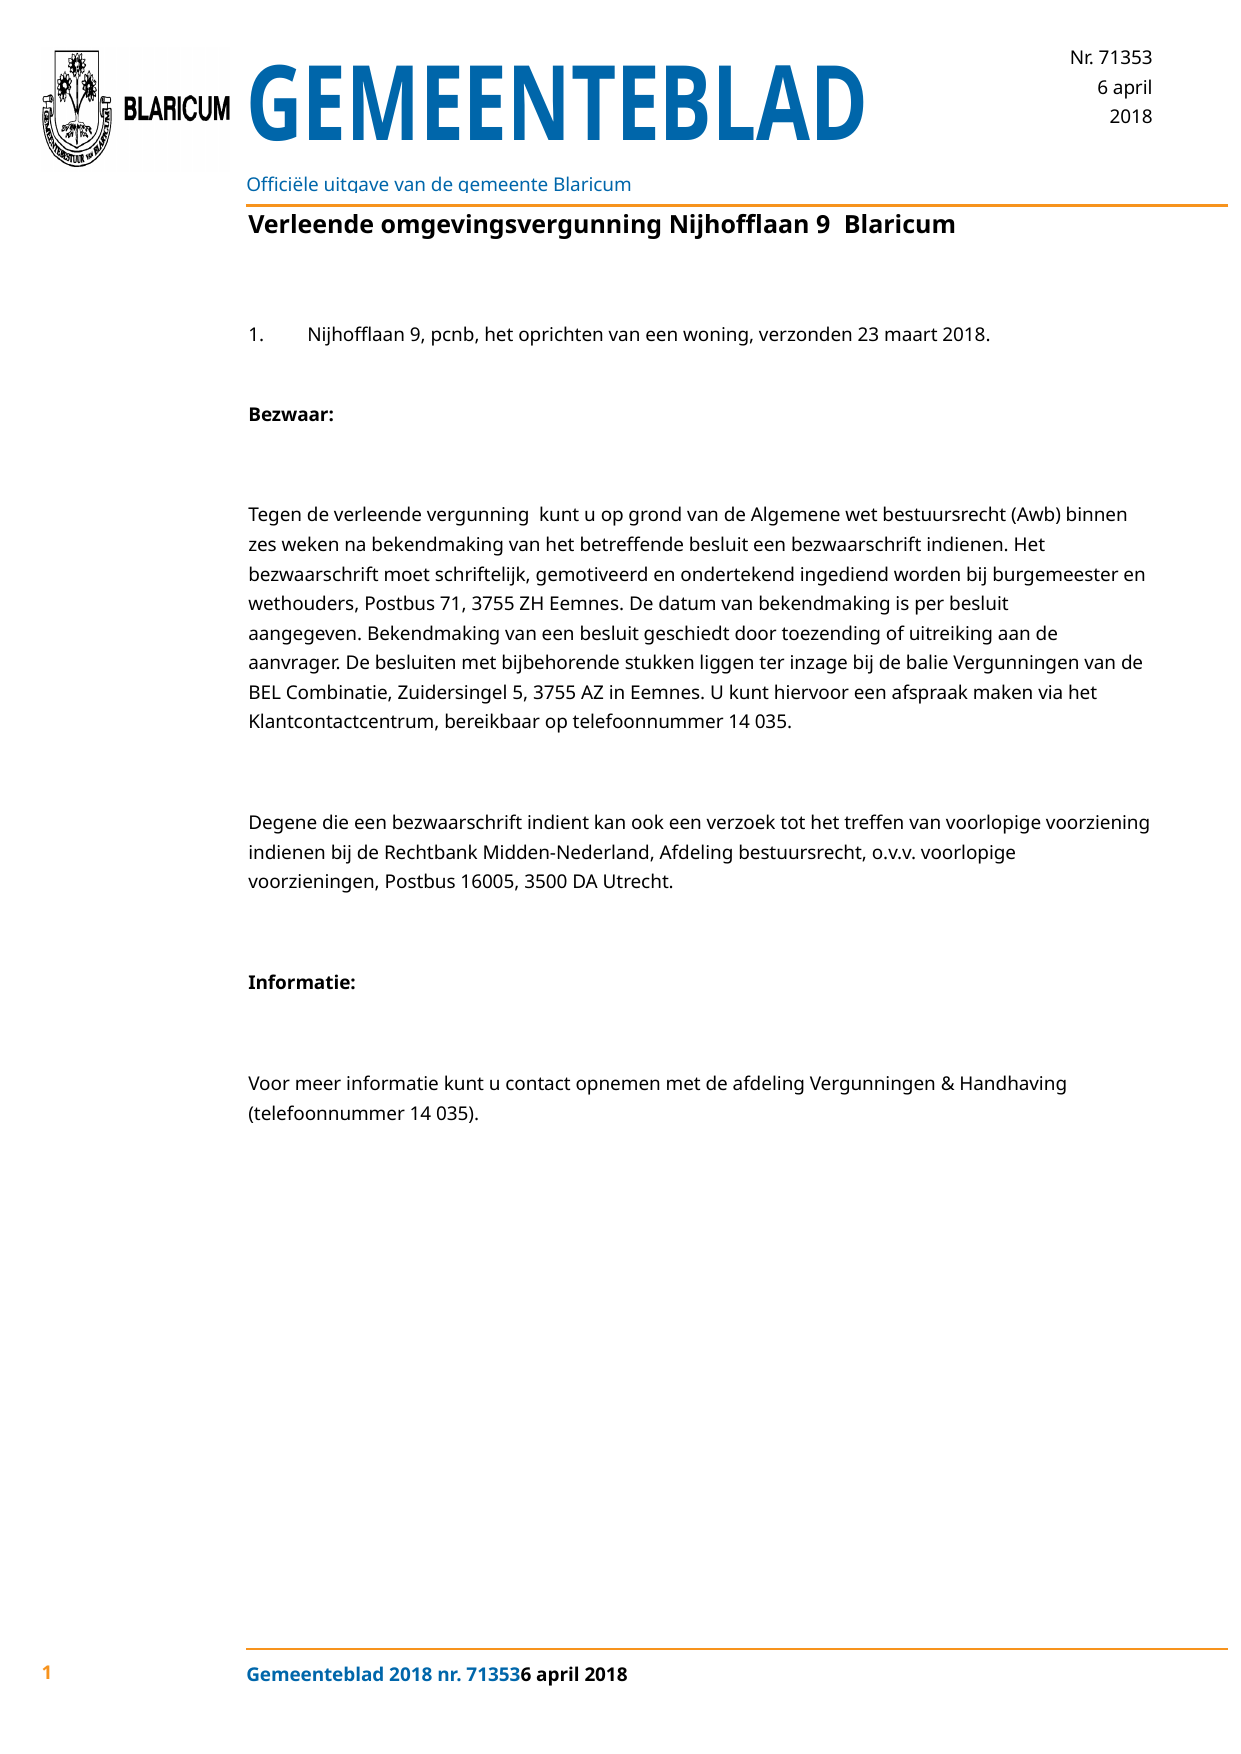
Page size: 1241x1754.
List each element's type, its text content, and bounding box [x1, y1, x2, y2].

text Degene die een bezwaarschrift indient kan ook een verzoek tot het treffen van voorlopige voorziening indienen bij de Rechtbank Midden-Nederland, Afdeling bestuursrecht, o.v.v. voorlopige voorzieningen, Postbus 16005, 3500 DA Utrecht. [248, 809, 1152, 894]
picture [41, 47, 231, 172]
text Informatie: [248, 969, 1152, 995]
text Bezwaar: [248, 401, 1152, 426]
list Nijhofflaan 9, pcnb, het oprichten van een woning, verzonden 23 maart 2018. [248, 321, 1152, 346]
text Tegen de verleende vergunning kunt u op grond van de Algemene wet bestuursrecht (Awb) binnen zes weken na bekendmaking van het betreffende besluit een bezwaarschrift indienen. Het bezwaarschrift moet schriftelijk, gemotiveerd en ondertekend ingediend worden bij burgemeester en wethouders, Postbus 71, 3755 ZH Eemnes. De datum van bekendmaking is per besluit aangegeven. Bekendmaking van een besluit geschiedt door toezending of uitreiking aan de aanvrager. De besluiten met bijbehorende stukken liggen ter inzage bij de balie Vergunningen van de BEL Combinatie, Zuidersingel 5, 3755 AZ in Eemnes. U kunt hiervoor een afspraak maken via het Klantcontactcentrum, bereikbaar op telefoonnummer 14 035. [248, 502, 1152, 734]
text Voor meer informatie kunt u contact opnemen met de afdeling Vergunningen & Handhaving (telefoonnummer 14 035). [248, 1070, 1152, 1126]
text Verleende omgevingsvergunning Nijhofflaan 9 Blaricum [248, 207, 1152, 241]
